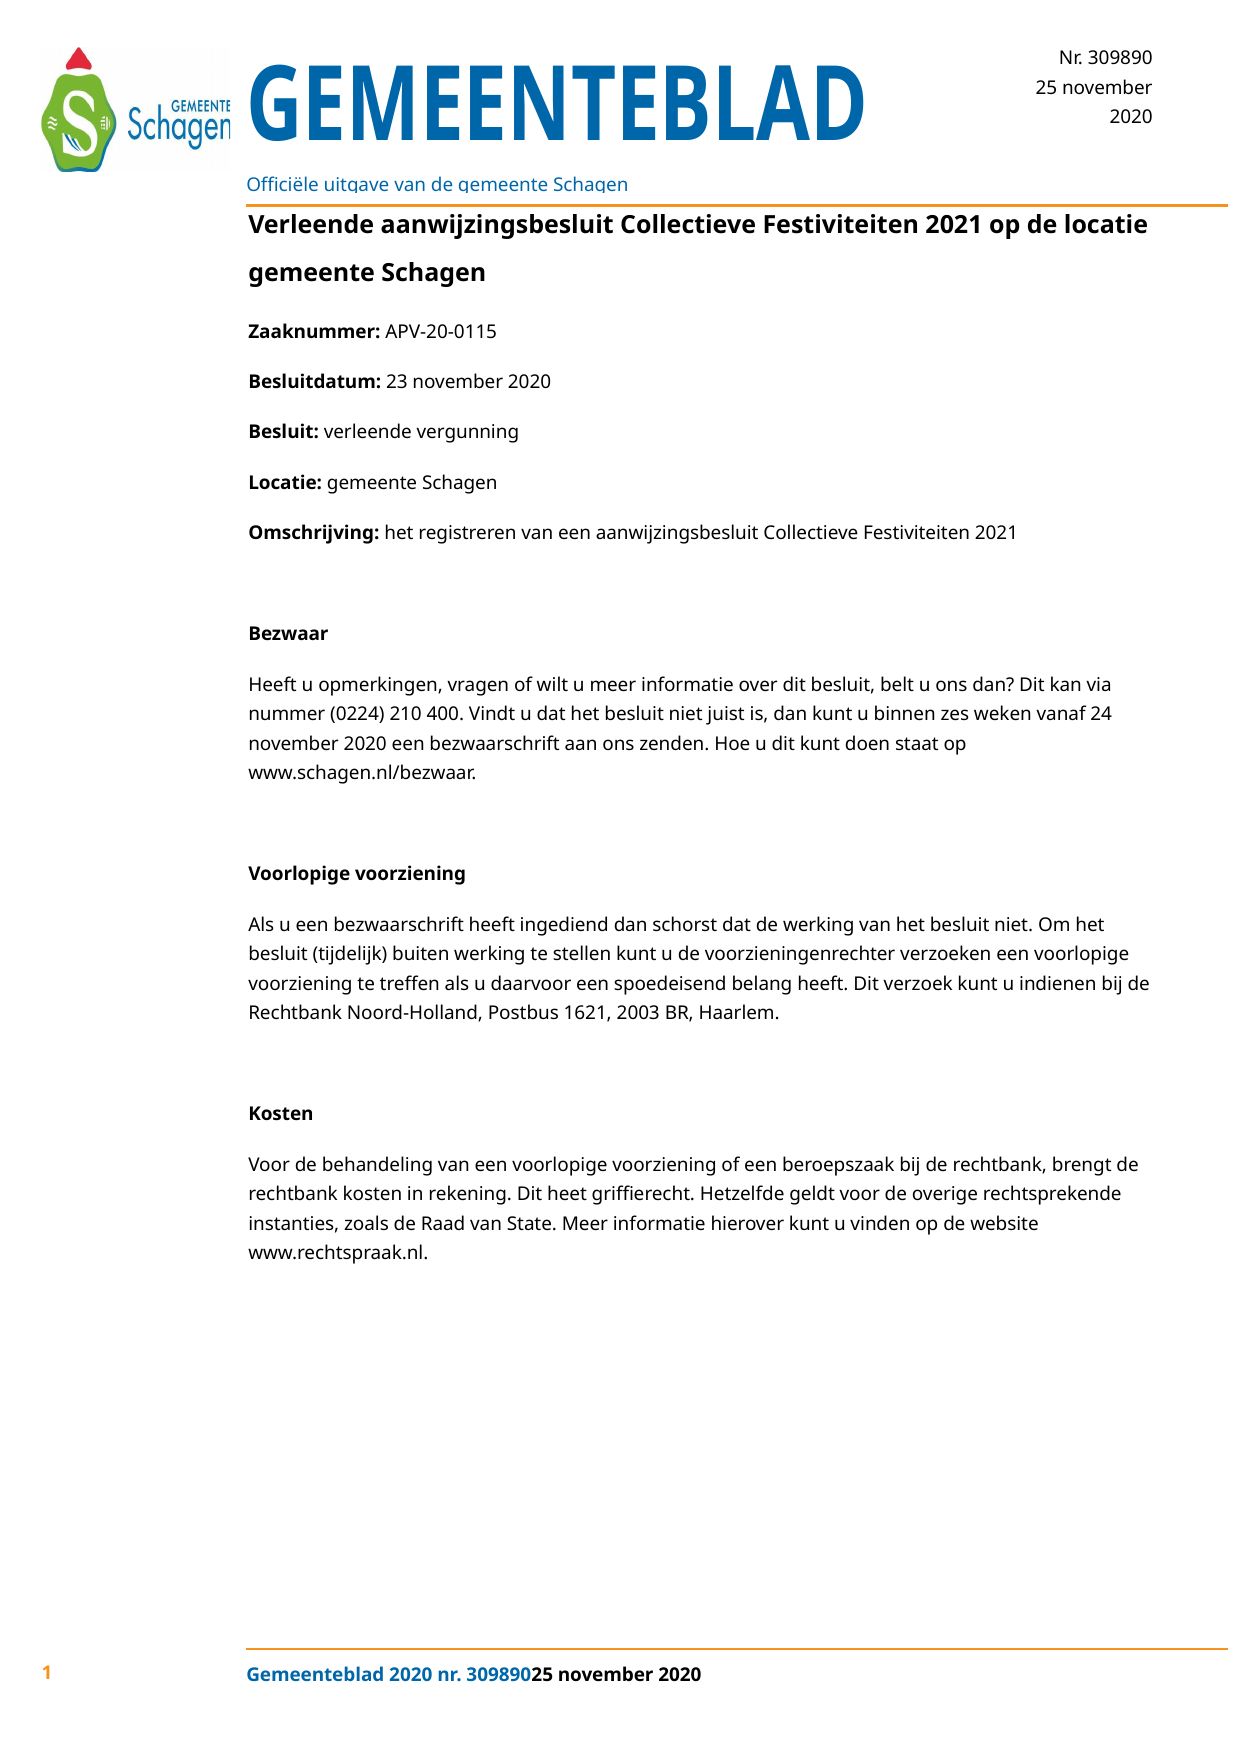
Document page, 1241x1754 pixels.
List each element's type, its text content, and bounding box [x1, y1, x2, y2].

text Besluit: verleende vergunning [248, 419, 1152, 444]
text Als u een bezwaarschrift heeft ingediend dan schorst dat de werking van het besluit niet. Om het besluit (tijdelijk) buiten werking te stellen kunt u de voorzieningenrechter verzoeken een voorlopige voorziening te treffen als u daarvoor een spoedeisend belang heeft. Dit verzoek kunt u indienen bij de Rechtbank Noord-Holland, Postbus 1621, 2003 BR, Haarlem. [248, 911, 1152, 1025]
text Voorlopige voorziening [248, 860, 1152, 886]
text Kosten [248, 1100, 1152, 1126]
text Locatie: gemeente Schagen [248, 469, 1152, 495]
text Voor de behandeling van een voorlopige voorziening of een beroepszaak bij de rechtbank, brengt de rechtbank kosten in rekening. Dit heet griffierecht. Hetzelfde geldt voor de overige rechtsprekende instanties, zoals de Raad van State. Meer informatie hierover kunt u vinden op de website www.rechtspraak.nl. [248, 1151, 1152, 1265]
text Besluitdatum: 23 november 2020 [248, 368, 1152, 394]
text Bezwaar [248, 620, 1152, 646]
text Verleende aanwijzingsbesluit Collectieve Festiviteiten 2021 op de locatie gemeente Schagen [248, 207, 1152, 288]
text Omschrijving: het registreren van een aanwijzingsbesluit Collectieve Festiviteiten 2021 [248, 519, 1152, 545]
text Heeft u opmerkingen, vragen of wilt u meer informatie over dit besluit, belt u ons dan? Dit kan via nummer (0224) 210 400. Vindt u dat het besluit niet juist is, dan kunt u binnen zes weken vanaf 24 november 2020 een bezwaarschrift aan ons zenden. Hoe u dit kunt doen staat op www.schagen.nl/bezwaar. [248, 671, 1152, 785]
picture [41, 47, 231, 172]
text Zaaknummer: APV-20-0115 [248, 318, 1152, 344]
